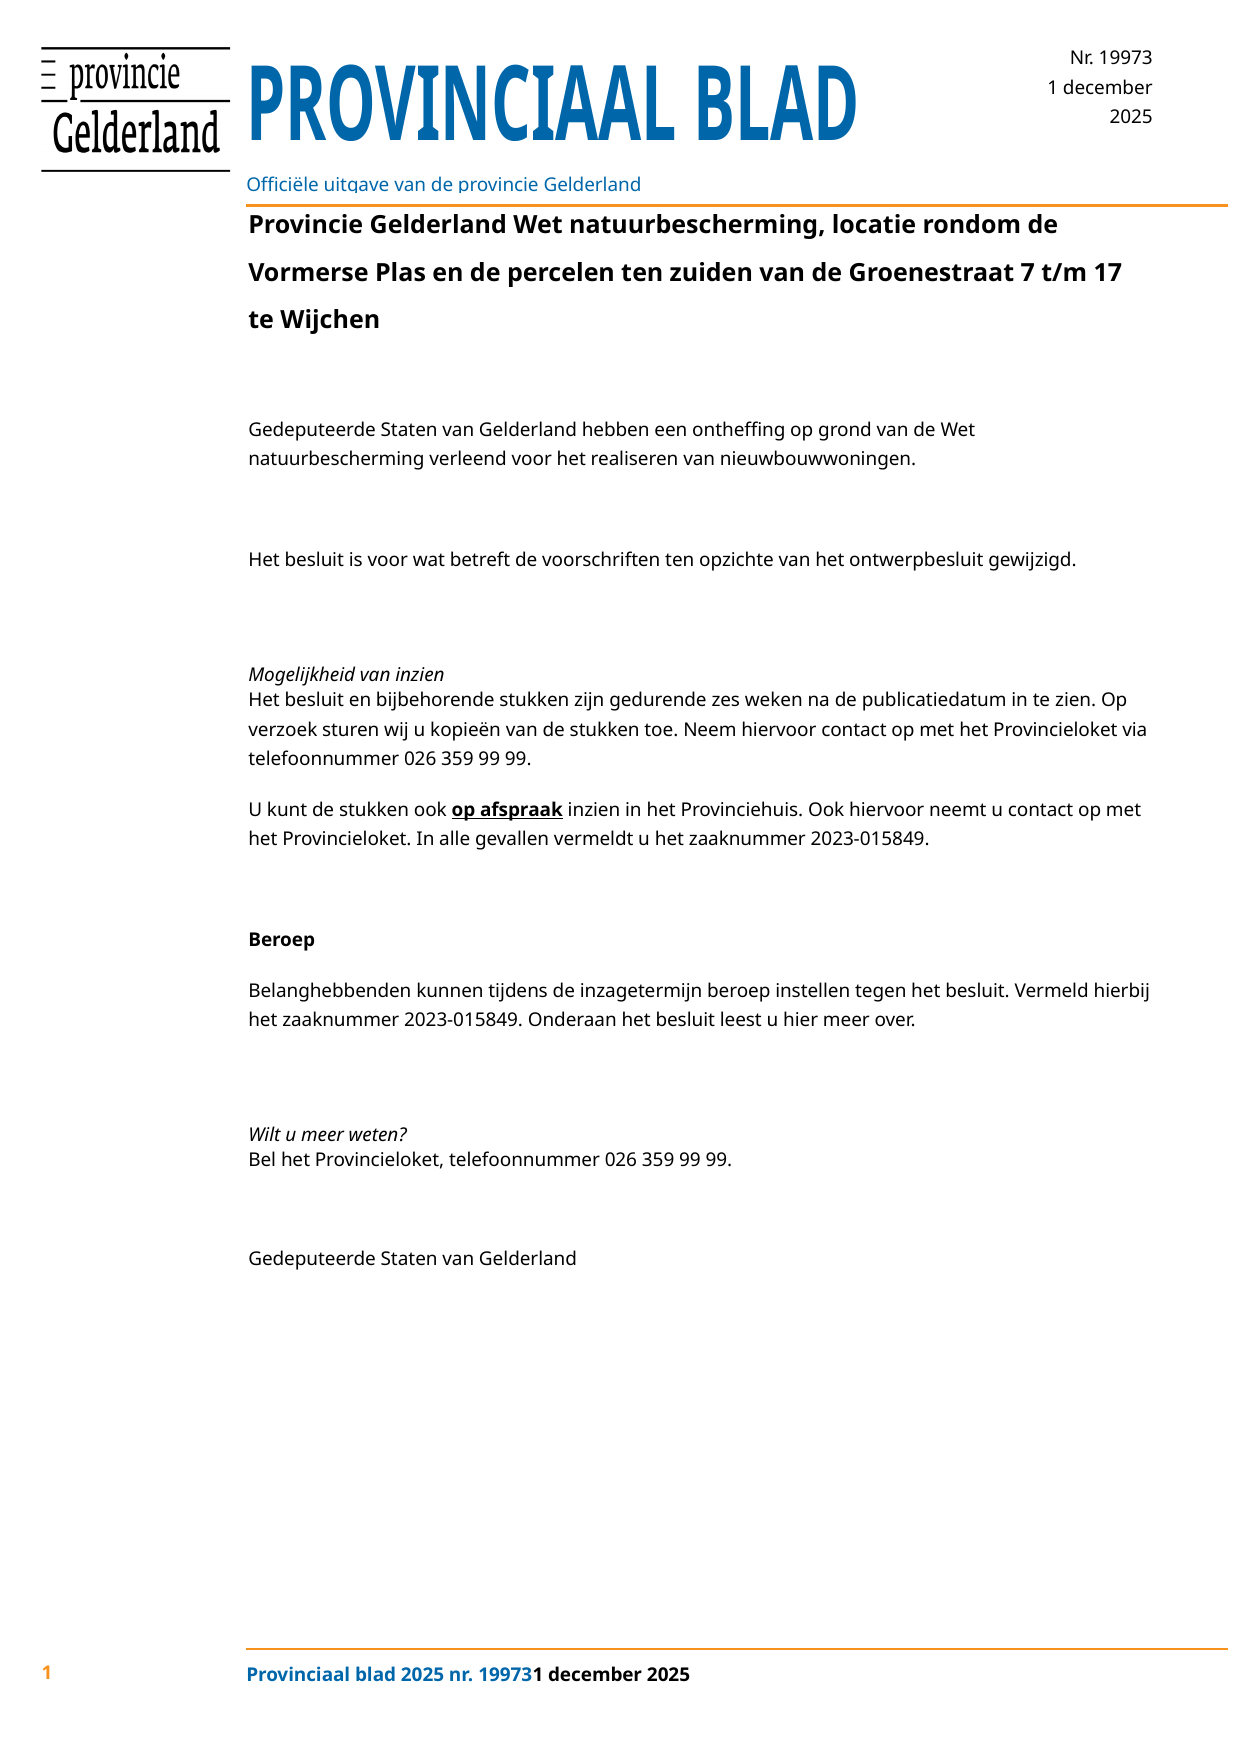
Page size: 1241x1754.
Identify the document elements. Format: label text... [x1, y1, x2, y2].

text Provincie Gelderland Wet natuurbescherming, locatie rondom de Vormerse Plas en de percelen ten zuiden van de Groenestraat 7 t/m 17 te Wijchen [248, 207, 1152, 336]
picture [41, 47, 231, 172]
text Het besluit is voor wat betreft de voorschriften ten opzichte van het ontwerpbesluit gewijzigd. [248, 546, 1152, 572]
text Gedeputeerde Staten van Gelderland [248, 1245, 1152, 1271]
text Gedeputeerde Staten van Gelderland hebben een ontheffing op grond van de Wet natuurbescherming verleend voor het realiseren van nieuwbouwwoningen. [248, 416, 1152, 471]
text Het besluit en bijbehorende stukken zijn gedurende zes weken na de publicatiedatum in te zien. Op verzoek sturen wij u kopieën van de stukken toe. Neem hiervoor contact op met het Provincieloket via telefoonnummer 026 359 99 99. [248, 686, 1152, 771]
text Bel het Provincieloket, telefoonnummer 026 359 99 99. [248, 1147, 1152, 1172]
text Mogelijkheid van inzien [248, 661, 1152, 686]
text Belanghebbenden kunnen tijdens de inzagetermijn beroep instellen tegen het besluit. Vermeld hierbij het zaaknummer 2023-015849. Onderaan het besluit leest u hier meer over. [248, 977, 1152, 1032]
text U kunt de stukken ook op afspraak inzien in het Provinciehuis. Ook hiervoor neemt u contact op met het Provincieloket. In alle gevallen vermeldt u het zaaknummer 2023-015849. [248, 796, 1152, 851]
text Beroep [248, 926, 1152, 952]
text Wilt u meer weten? [248, 1121, 1152, 1147]
